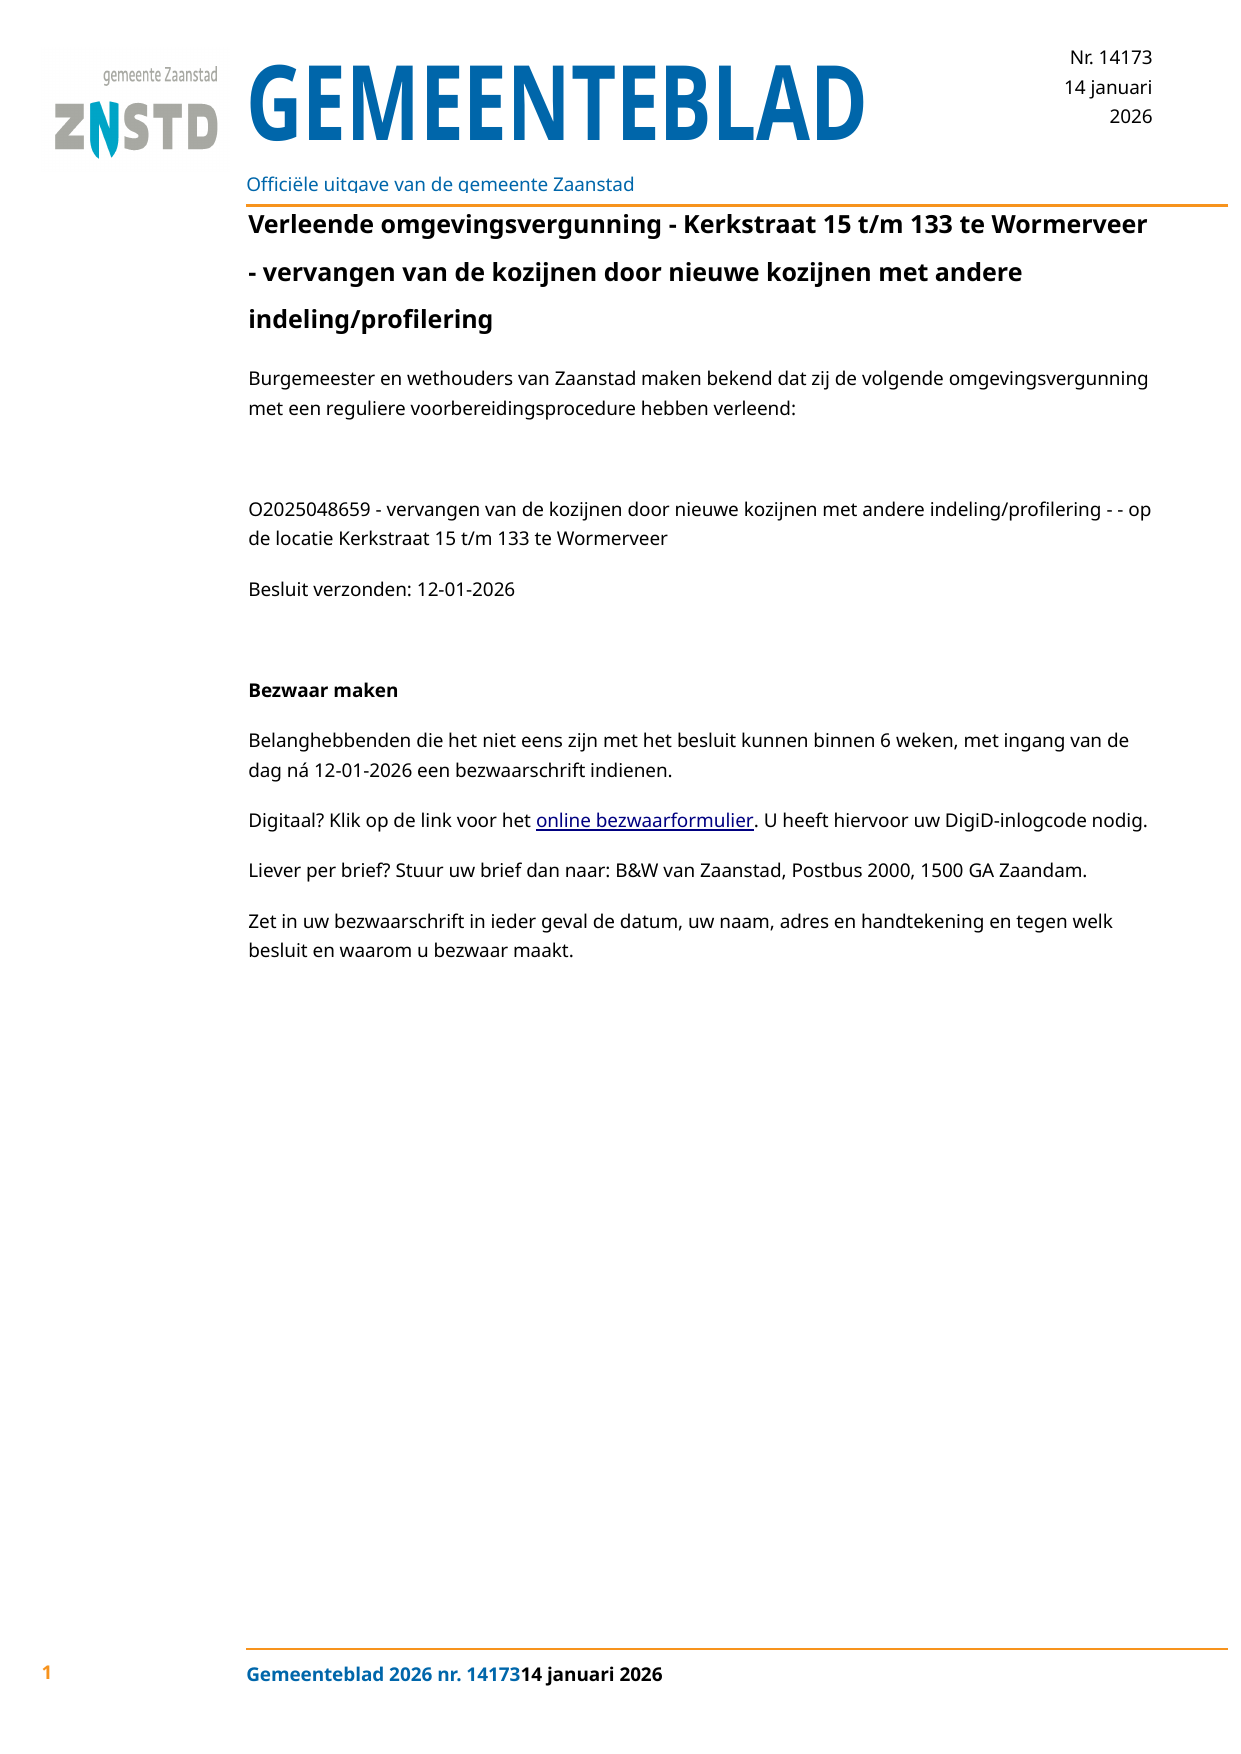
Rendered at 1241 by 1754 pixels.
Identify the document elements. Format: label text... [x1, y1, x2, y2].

text Zet in uw bezwaarschrift in ieder geval de datum, uw naam, adres en handtekening en tegen welk besluit en waarom u bezwaar maakt. [248, 908, 1152, 963]
text Besluit verzonden: 12-01-2026 [248, 576, 1152, 602]
picture [41, 47, 231, 172]
text Verleende omgevingsvergunning - Kerkstraat 15 t/m 133 te Wormerveer - vervangen van de kozijnen door nieuwe kozijnen met andere indeling/profilering [248, 207, 1152, 336]
text Belanghebbenden die het niet eens zijn met het besluit kunnen binnen 6 weken, met ingang van de dag ná 12-01-2026 een bezwaarschrift indienen. [248, 727, 1152, 782]
text Burgemeester en wethouders van Zaanstad maken bekend dat zij de volgende omgevingsvergunning met een reguliere voorbereidingsprocedure hebben verleend: [248, 366, 1152, 421]
text Bezwaar maken [248, 677, 1152, 702]
text Digitaal? Klik op de link voor het online bezwaarformulier. U heeft hiervoor uw DigiD-inlogcode nodig. [248, 807, 1152, 833]
text O2025048659 - vervangen van de kozijnen door nieuwe kozijnen met andere indeling/profilering - - op de locatie Kerkstraat 15 t/m 133 te Wormerveer [248, 496, 1152, 551]
text Liever per brief? Stuur uw brief dan naar: B&W van Zaanstad, Postbus 2000, 1500 GA Zaandam. [248, 858, 1152, 883]
